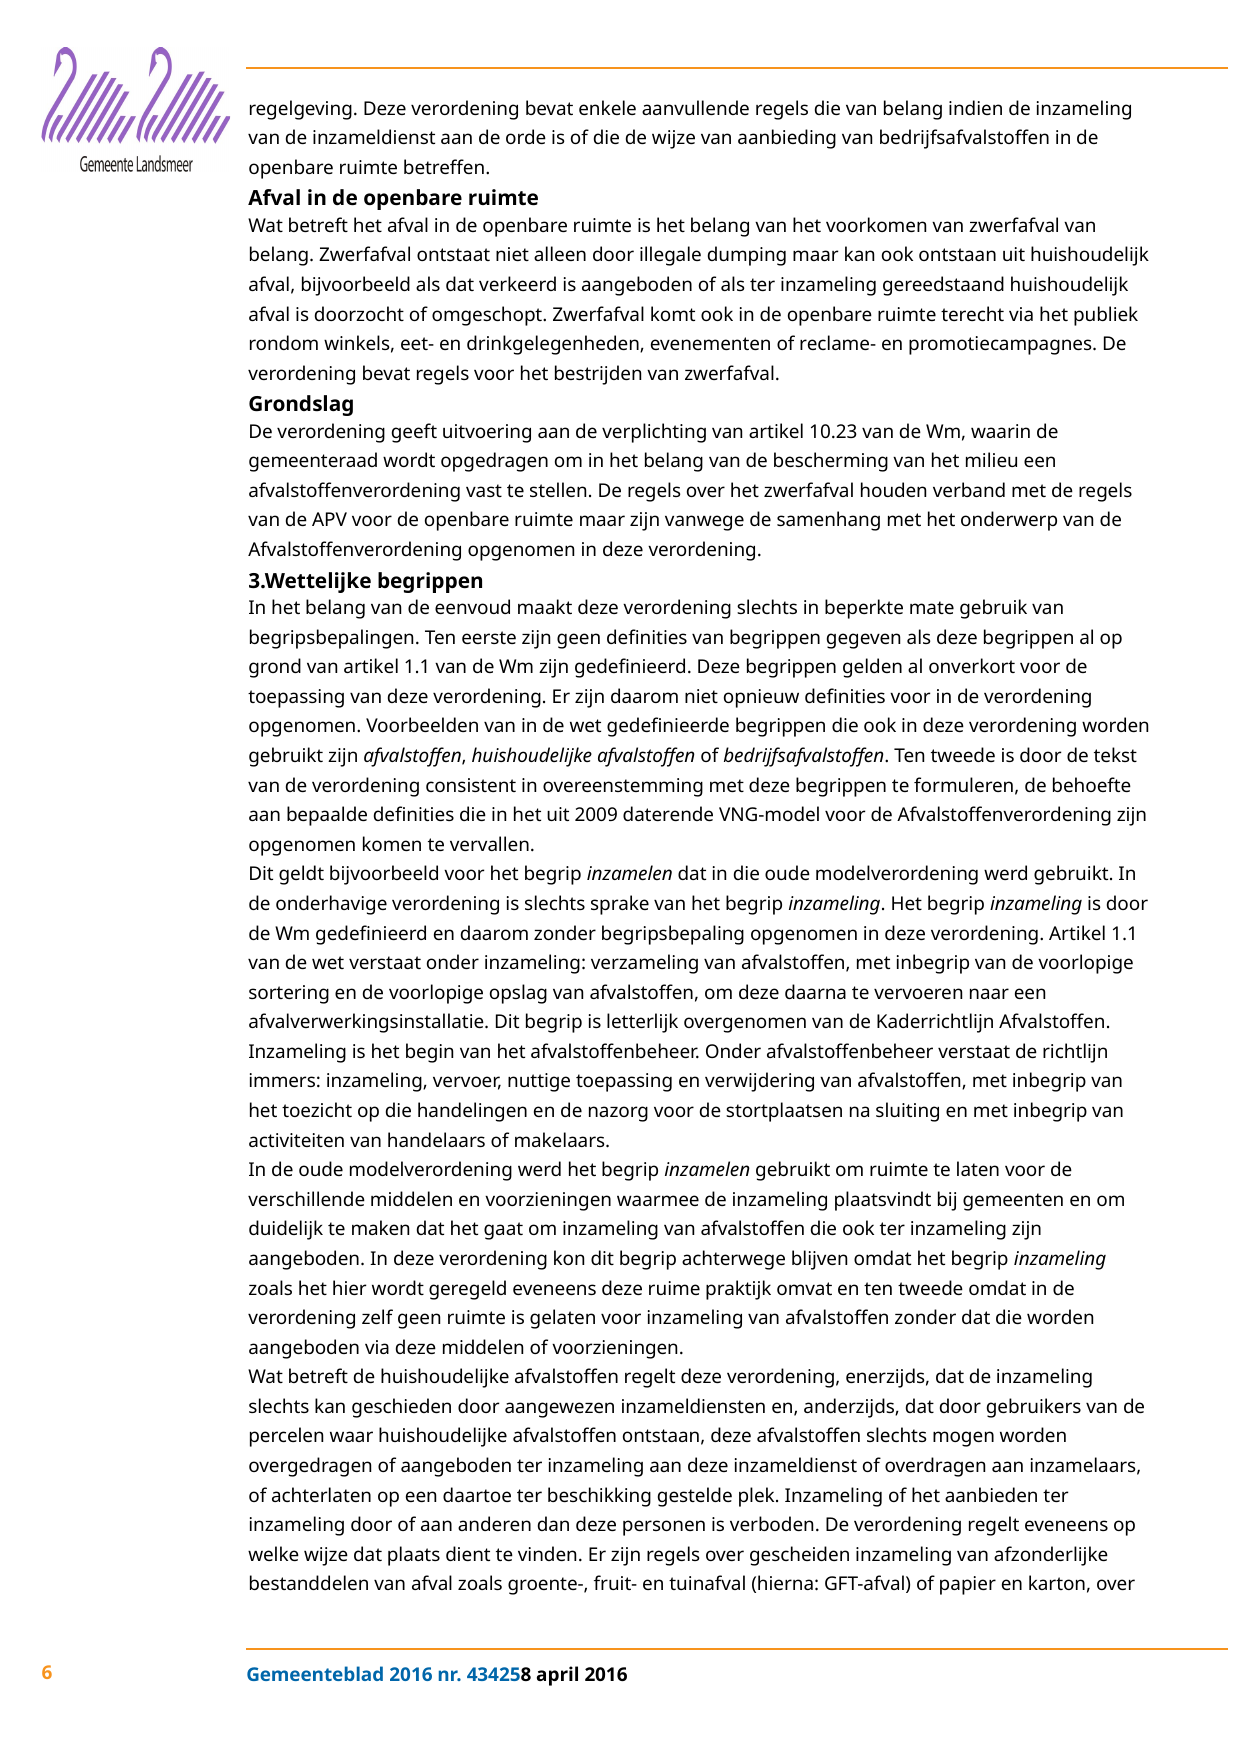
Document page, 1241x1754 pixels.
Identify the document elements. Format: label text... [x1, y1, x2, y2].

text 3.Wettelijke begrippen [248, 566, 1152, 594]
text Wat betreft de huishoudelijke afvalstoffen regelt deze verordening, enerzijds, dat de inzameling slechts kan geschieden door aangewezen inzameldiensten en, anderzijds, dat door gebruikers van de percelen waar huishoudelijke afvalstoffen ontstaan, deze afvalstoffen slechts mogen worden overgedragen of aangeboden ter inzameling aan deze inzameldienst of overdragen aan inzamelaars, of achterlaten op een daartoe ter beschikking gestelde plek. Inzameling of het aanbieden ter inzameling door of aan anderen dan deze personen is verboden. De verordening regelt eveneens op welke wijze dat plaats dient te vinden. Er zijn regels over gescheiden inzameling van afzonderlijke bestanddelen van afval zoals groente-, fruit- en tuinafval (hierna: GFT-afval) of papier en karton, over [248, 1363, 1152, 1596]
text Afval in de openbare ruimte [248, 183, 1152, 212]
text regelgeving. Deze verordening bevat enkele aanvullende regels die van belang indien de inzameling van de inzameldienst aan de orde is of die de wijze van aanbieding van bedrijfsafvalstoffen in de openbare ruimte betreffen. [248, 95, 1152, 180]
text In de oude modelverordening werd het begrip inzamelen gebruikt om ruimte te laten voor de verschillende middelen en voorzieningen waarmee de inzameling plaatsvindt bij gemeenten en om duidelijk te maken dat het gaat om inzameling van afvalstoffen die ook ter inzameling zijn aangeboden. In deze verordening kon dit begrip achterwege blijven omdat het begrip inzameling zoals het hier wordt geregeld eveneens deze ruime praktijk omvat en ten tweede omdat in de verordening zelf geen ruimte is gelaten voor inzameling van afvalstoffen zonder dat die worden aangeboden via deze middelen of voorzieningen. [248, 1156, 1152, 1359]
text Wat betreft het afval in de openbare ruimte is het belang van het voorkomen van zwerfafval van belang. Zwerfafval ontstaat niet alleen door illegale dumping maar kan ook ontstaan uit huishoudelijk afval, bijvoorbeeld als dat verkeerd is aangeboden of als ter inzameling gereedstaand huishoudelijk afval is doorzocht of omgeschopt. Zwerfafval komt ook in de openbare ruimte terecht via het publiek rondom winkels, eet- en drinkgelegenheden, evenementen of reclame- en promotiecampagnes. De verordening bevat regels voor het bestrijden van zwerfafval. [248, 212, 1152, 386]
picture [41, 47, 231, 172]
text De verordening geeft uitvoering aan de verplichting van artikel 10.23 van de Wm, waarin de gemeenteraad wordt opgedragen om in het belang van de bescherming van het milieu een afvalstoffenverordening vast te stellen. De regels over het zwerfafval houden verband met de regels van de APV voor de openbare ruimte maar zijn vanwege de samenhang met het onderwerp van de Afvalstoffenverordening opgenomen in deze verordening. [248, 418, 1152, 562]
text Grondslag [248, 389, 1152, 418]
text In het belang van de eenvoud maakt deze verordening slechts in beperkte mate gebruik van begripsbepalingen. Ten eerste zijn geen definities van begrippen gegeven als deze begrippen al op grond van artikel 1.1 van de Wm zijn gedefinieerd. Deze begrippen gelden al onverkort voor de toepassing van deze verordening. Er zijn daarom niet opnieuw definities voor in de verordening opgenomen. Voorbeelden van in de wet gedefinieerde begrippen die ook in deze verordening worden gebruikt zijn afvalstoffen, huishoudelijke afvalstoffen of bedrijfsafvalstoffen. Ten tweede is door de tekst van de verordening consistent in overeenstemming met deze begrippen te formuleren, de behoefte aan bepaalde definities die in het uit 2009 daterende VNG-model voor de Afvalstoffenverordening zijn opgenomen komen te vervallen. [248, 594, 1152, 857]
text Dit geldt bijvoorbeeld voor het begrip inzamelen dat in die oude modelverordening werd gebruikt. In de onderhavige verordening is slechts sprake van het begrip inzameling. Het begrip inzameling is door de Wm gedefinieerd en daarom zonder begripsbepaling opgenomen in deze verordening. Artikel 1.1 van de wet verstaat onder inzameling: verzameling van afvalstoffen, met inbegrip van de voorlopige sortering en de voorlopige opslag van afvalstoffen, om deze daarna te vervoeren naar een afvalverwerkingsinstallatie. Dit begrip is letterlijk overgenomen van de Kaderrichtlijn Afvalstoffen. Inzameling is het begin van het afvalstoffenbeheer. Onder afvalstoffenbeheer verstaat de richtlijn immers: inzameling, vervoer, nuttige toepassing en verwijdering van afvalstoffen, met inbegrip van het toezicht op die handelingen en de nazorg voor de stortplaatsen na sluiting en met inbegrip van activiteiten van handelaars of makelaars. [248, 861, 1152, 1152]
